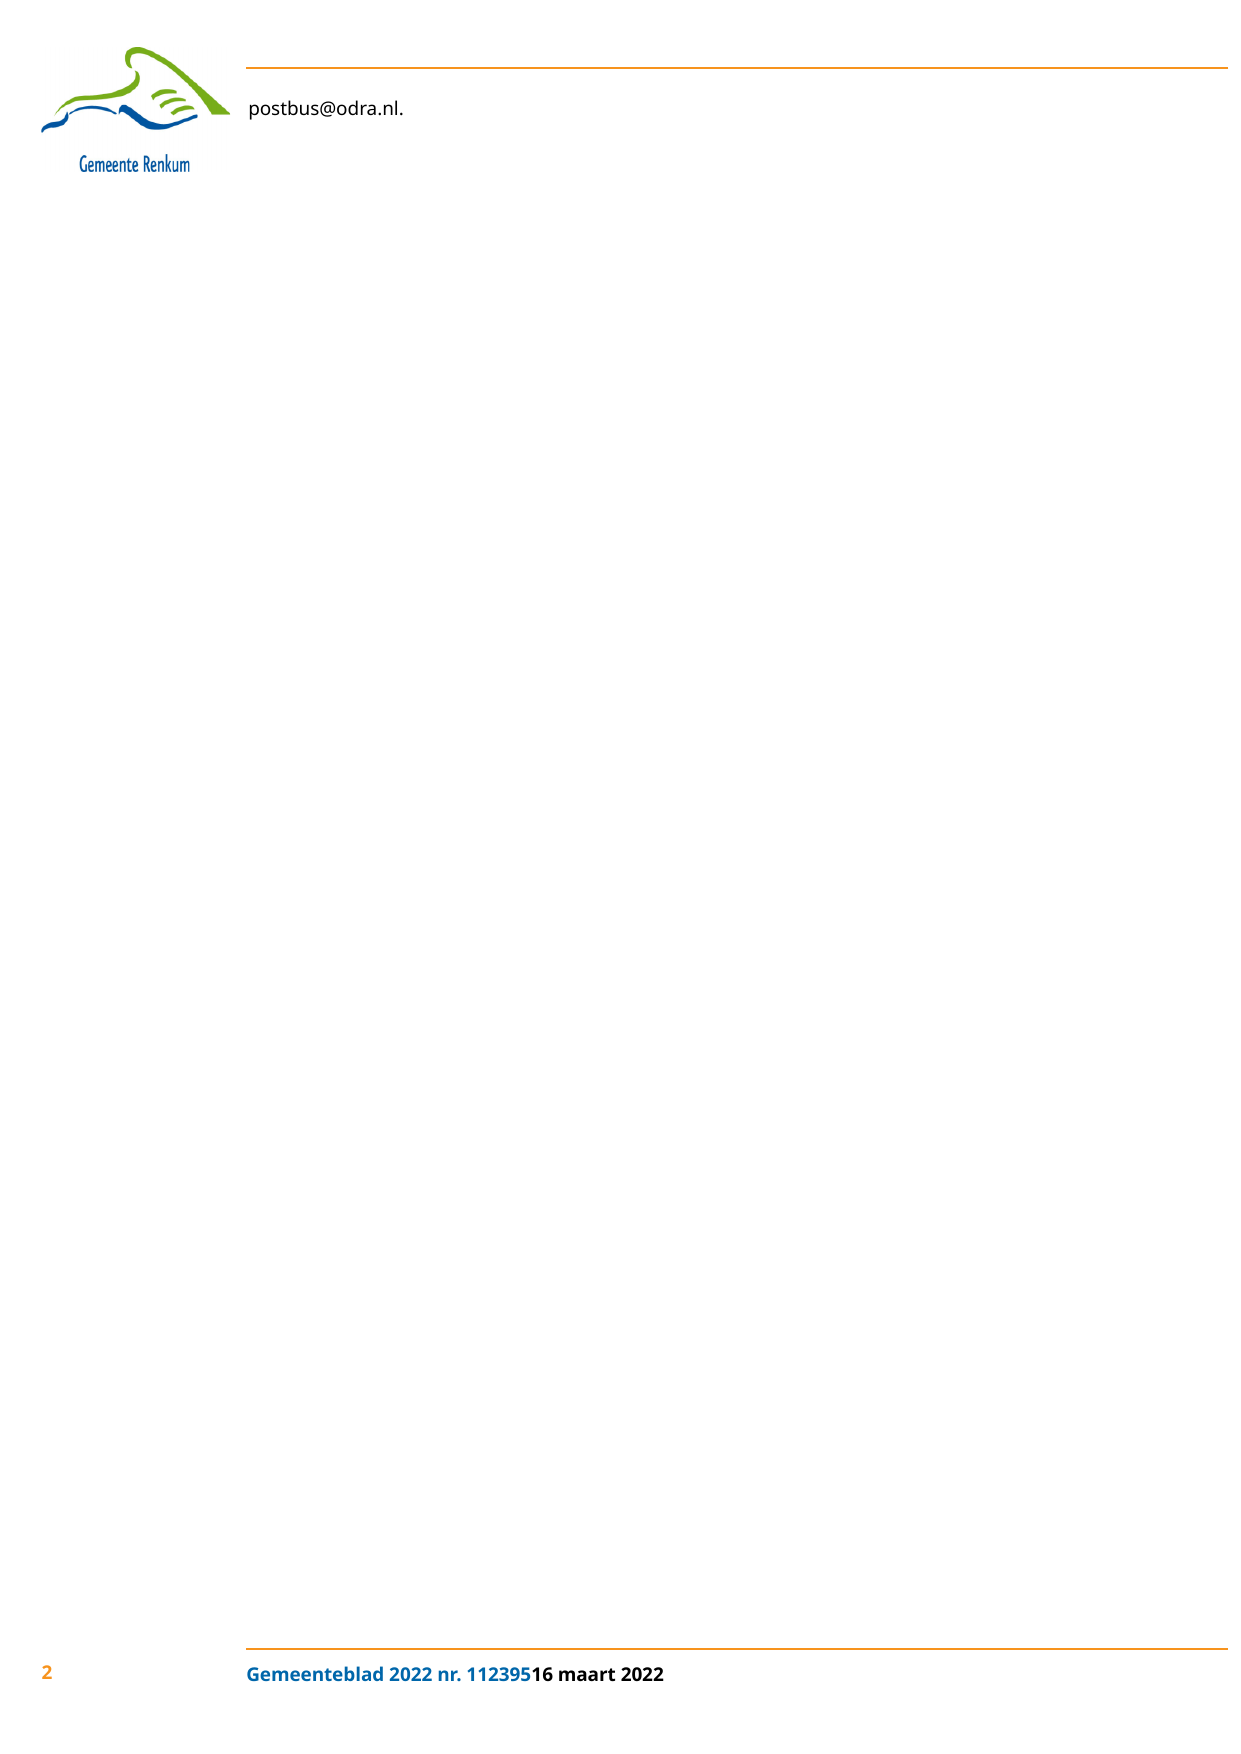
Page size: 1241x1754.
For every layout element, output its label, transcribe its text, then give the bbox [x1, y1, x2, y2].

picture [41, 47, 231, 172]
text postbus@odra.nl. [248, 95, 1152, 121]
